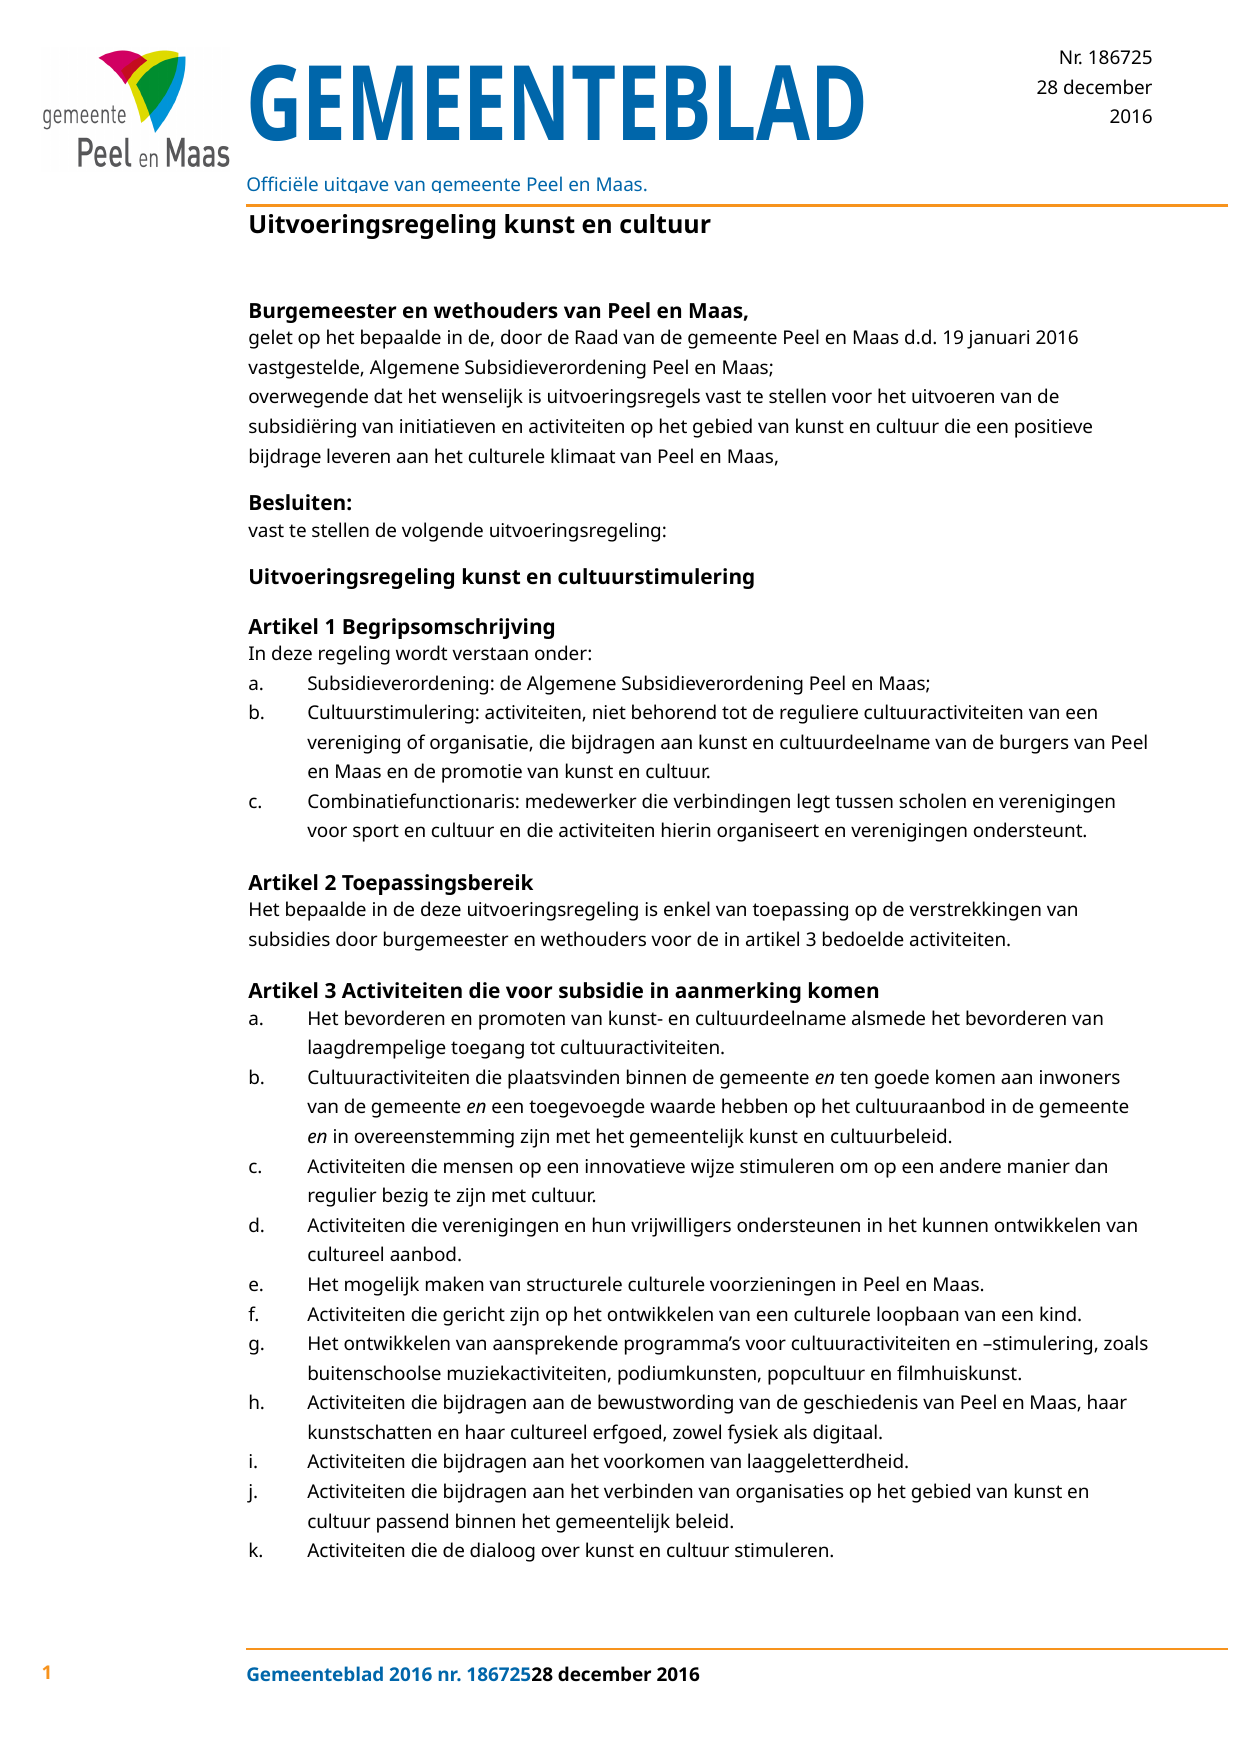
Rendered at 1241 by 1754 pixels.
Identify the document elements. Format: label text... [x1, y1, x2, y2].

list Cultuurstimulering: activiteiten, niet behorend tot de reguliere cultuuractiviteiten van een vereniging of organisatie, die bijdragen aan kunst en cultuurdeelname van de burgers van Peel en Maas en de promotie van kunst en cultuur. [248, 699, 1152, 784]
text Artikel 2 Toepassingsbereik [248, 868, 1152, 897]
list Activiteiten die verenigingen en hun vrijwilligers ondersteunen in het kunnen ontwikkelen van cultureel aanbod. [248, 1212, 1152, 1267]
list Combinatiefunctionaris: medewerker die verbindingen legt tussen scholen en verenigingen voor sport en cultuur en die activiteiten hierin organiseert en verenigingen ondersteunt. [248, 788, 1152, 843]
list Activiteiten die bijdragen aan de bewustwording van de geschiedenis van Peel en Maas, haar kunstschatten en haar cultureel erfgoed, zowel fysiek als digitaal. [248, 1389, 1152, 1445]
list Cultuuractiviteiten die plaatsvinden binnen de gemeente en ten goede komen aan inwoners van de gemeente en een toegevoegde waarde hebben op het cultuuraanbod in de gemeente en in overeenstemming zijn met het gemeentelijk kunst en cultuurbeleid. [248, 1064, 1152, 1149]
text Uitvoeringsregeling kunst en cultuur [248, 207, 1152, 241]
text Burgemeester en wethouders van Peel en Maas, [248, 296, 1152, 324]
list Het bevorderen en promoten van kunst- en cultuurdeelname alsmede het bevorderen van laagdrempelige toegang tot cultuuractiviteiten. [248, 1005, 1152, 1060]
picture [41, 47, 231, 172]
text vast te stellen de volgende uitvoeringsregeling: [248, 517, 1152, 543]
text Besluiten: [248, 488, 1152, 517]
list Activiteiten die gericht zijn op het ontwikkelen van een culturele loopbaan van een kind. [248, 1301, 1152, 1327]
list Activiteiten die de dialoog over kunst en cultuur stimuleren. [248, 1537, 1152, 1563]
list Activiteiten die bijdragen aan het verbinden van organisaties op het gebied van kunst en cultuur passend binnen het gemeentelijk beleid. [248, 1478, 1152, 1534]
text Artikel 3 Activiteiten die voor subsidie in aanmerking komen [248, 977, 1152, 1005]
list Activiteiten die mensen op een innovatieve wijze stimuleren om op een andere manier dan regulier bezig te zijn met cultuur. [248, 1153, 1152, 1208]
list Het mogelijk maken van structurele culturele voorzieningen in Peel en Maas. [248, 1271, 1152, 1297]
text Het bepaalde in de deze uitvoeringsregeling is enkel van toepassing op de verstrekkingen van subsidies door burgemeester en wethouders voor de in artikel 3 bedoelde activiteiten. [248, 897, 1152, 952]
text In deze regeling wordt verstaan onder: [248, 640, 1152, 666]
text overwegende dat het wenselijk is uitvoeringsregels vast te stellen voor het uitvoeren van de subsidiëring van initiatieven en activiteiten op het gebied van kunst en cultuur die een positieve bijdrage leveren aan het culturele klimaat van Peel en Maas, [248, 384, 1152, 468]
list Subsidieverordening: de Algemene Subsidieverordening Peel en Maas; [248, 670, 1152, 696]
text Artikel 1 Begripsomschrijving [248, 612, 1152, 640]
text gelet op het bepaalde in de, door de Raad van de gemeente Peel en Maas d.d. 19 januari 2016 vastgestelde, Algemene Subsidieverordening Peel en Maas; [248, 324, 1152, 380]
text Uitvoeringsregeling kunst en cultuurstimulering [248, 562, 1152, 591]
list Activiteiten die bijdragen aan het voorkomen van laaggeletterdheid. [248, 1449, 1152, 1474]
list Het ontwikkelen van aansprekende programma’s voor cultuuractiviteiten en –stimulering, zoals buitenschoolse muziekactiviteiten, podiumkunsten, popcultuur en filmhuiskunst. [248, 1330, 1152, 1386]
